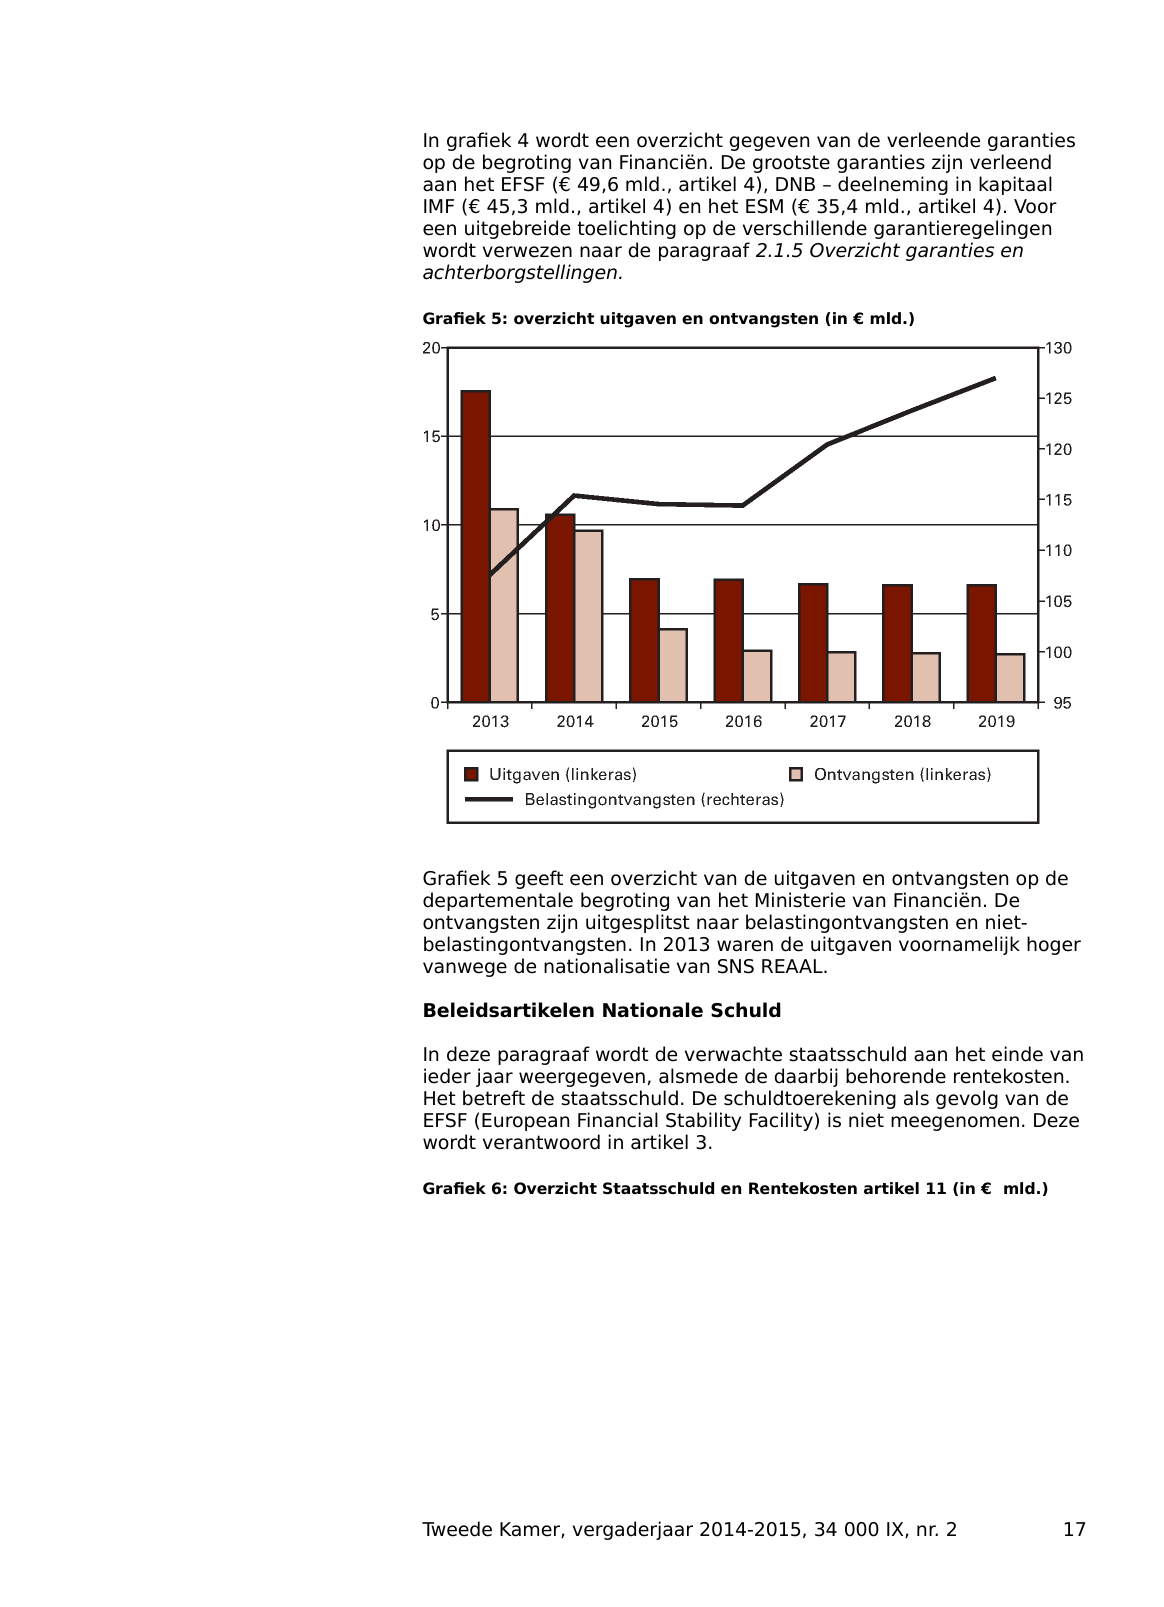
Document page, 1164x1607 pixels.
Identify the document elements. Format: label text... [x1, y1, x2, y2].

text Grafiek 5: overzicht uitgaven en ontvangsten (in € mld.) [422, 310, 1072, 328]
subtitle Beleidsartikelen Nationale Schuld [422, 1000, 1087, 1022]
text In grafiek 4 wordt een overzicht gegeven van de verleende garanties op de begroting van Financiën. De grootste garanties zijn verleend aan het EFSF (€ 49,6 mld., artikel 4), DNB – deelneming in kapitaal IMF (€ 45,3 mld., artikel 4) en het ESM (€ 35,4 mld., artikel 4). Voor een uitgebreide toelichting op de verschillende garantieregelingen wordt verwezen naar de paragraaf 2.1.5 Overzicht garanties en achterborgstellingen. [422, 130, 1087, 284]
text Grafiek 6: Overzicht Staatsschuld en Rentekosten artikel 11 (in € mld.) [422, 1180, 1054, 1198]
picture [422, 339, 1072, 824]
text Grafiek 5 geeft een overzicht van de uitgaven en ontvangsten op de departementale begroting van het Ministerie van Financiën. De ontvangsten zijn uitgesplitst naar belastingontvangsten en niet-belastingontvangsten. In 2013 waren de uitgaven voornamelijk hoger vanwege de nationalisatie van SNS REAAL. [422, 868, 1087, 978]
text In deze paragraaf wordt de verwachte staatsschuld aan het einde van ieder jaar weergegeven, alsmede de daarbij behorende rentekosten. Het betreft de staatsschuld. De schuldtoerekening als gevolg van de EFSF (European Financial Stability Facility) is niet meegenomen. Deze wordt verantwoord in artikel 3. [422, 1044, 1087, 1154]
